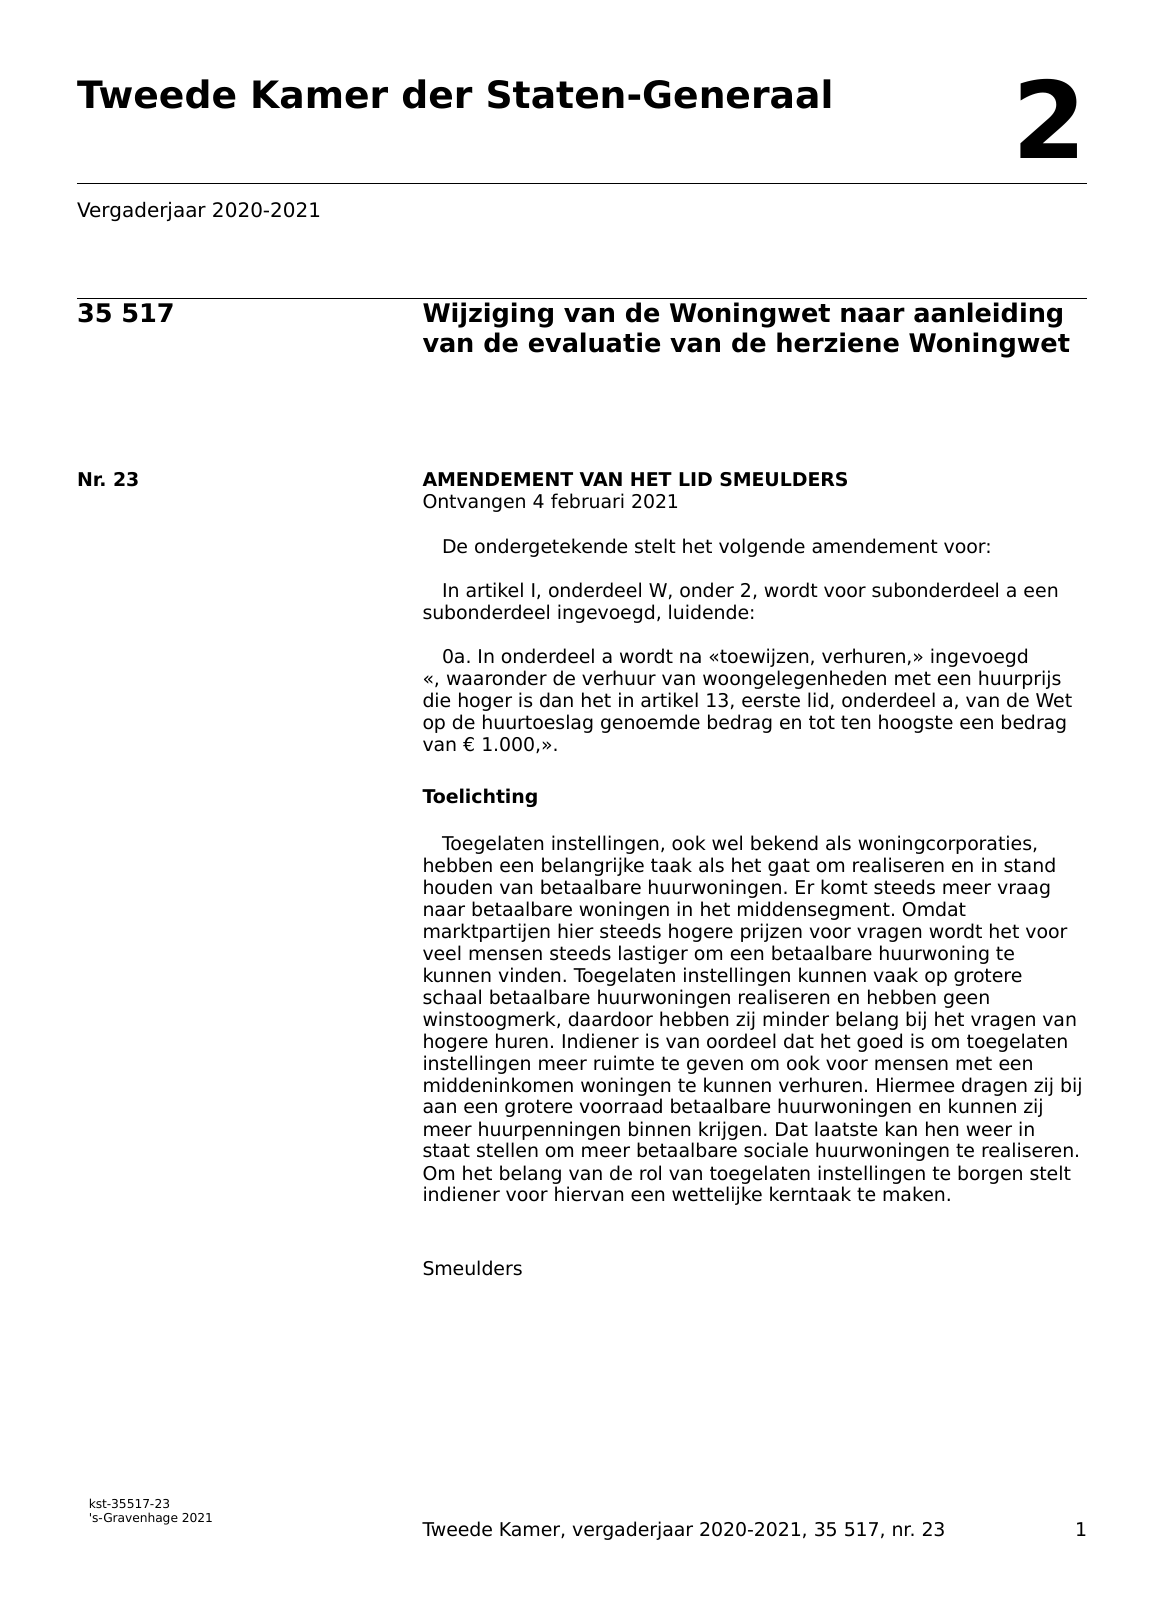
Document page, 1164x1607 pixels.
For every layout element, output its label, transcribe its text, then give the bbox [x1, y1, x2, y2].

text 0a. In onderdeel a wordt na «toewijzen, verhuren,» ingevoegd «, waaronder de verhuur van woongelegenheden met een huurprijs die hoger is dan het in artikel 13, eerste lid, onderdeel a, van de Wet op de huurtoeslag genoemde bedrag en tot ten hoogste een bedrag van € 1.000,». [422, 646, 1087, 756]
subtitle Nr. 23 AMENDEMENT VAN HET LID SMEULDERS [77, 469, 1087, 491]
subtitle Toelichting [422, 786, 1087, 808]
text Ontvangen 4 februari 2021 [422, 491, 1087, 513]
text De ondergetekende stelt het volgende amendement voor: [422, 536, 1087, 557]
subtitle 35 517 Wijziging van de Woningwet naar aanleiding van de evaluatie van de herziene Woningwet [77, 299, 1087, 358]
table_cell Vergaderjaar 2020-2021 [77, 184, 1087, 298]
table_header Tweede Kamer der Staten-Generaal [77, 59, 886, 183]
text In artikel I, onderdeel W, onder 2, wordt voor subonderdeel a een subonderdeel ingevoegd, luidende: [422, 580, 1087, 624]
text kst-35517-23 [88, 1497, 323, 1511]
text Smeulders [422, 1236, 1087, 1280]
text Toegelaten instellingen, ook wel bekend als woningcorporaties, hebben een belangrijke taak als het gaat om realiseren en in stand houden van betaalbare huurwoningen. Er komt steeds meer vraag naar betaalbare woningen in het middensegment. Omdat marktpartijen hier steeds hogere prijzen voor vragen wordt het voor veel mensen steeds lastiger om een betaalbare huurwoning te kunnen vinden. Toegelaten instellingen kunnen vaak op grotere schaal betaalbare huurwoningen realiseren en hebben geen winstoogmerk, daardoor hebben zij minder belang bij het vragen van hogere huren. Indiener is van oordeel dat het goed is om toegelaten instellingen meer ruimte te geven om ook voor mensen met een middeninkomen woningen te kunnen verhuren. Hiermee dragen zij bij aan een grotere voorraad betaalbare huurwoningen en kunnen zij meer huurpenningen binnen krijgen. Dat laatste kan hen weer in staat stellen om meer betaalbare sociale huurwoningen te realiseren. Om het belang van de rol van toegelaten instellingen te borgen stelt indiener voor hiervan een wettelijke kerntaak te maken. [422, 833, 1087, 1206]
text 's-Gravenhage 2021 [88, 1511, 323, 1525]
table_header 2 [886, 59, 1087, 183]
